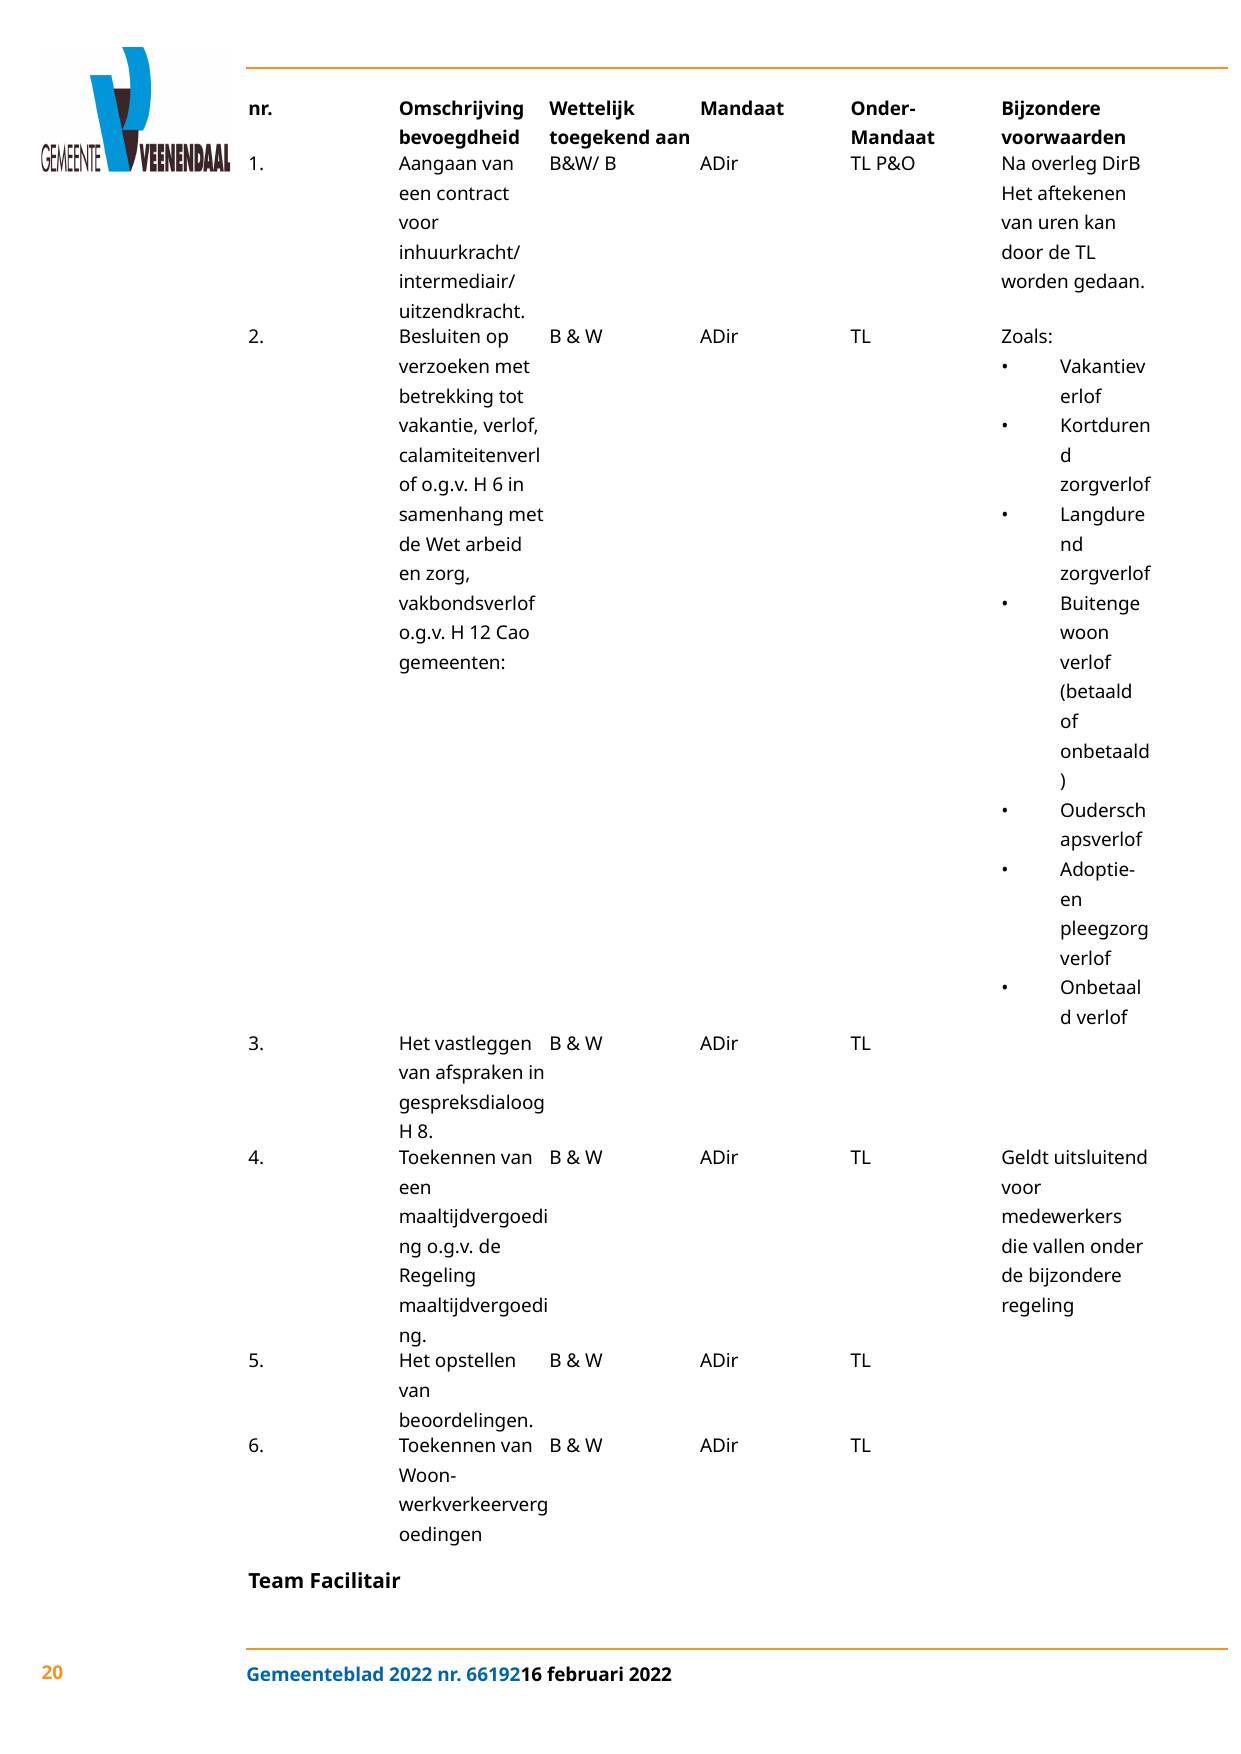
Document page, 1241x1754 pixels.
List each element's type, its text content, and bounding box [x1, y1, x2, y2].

table_cell ADir [700, 1030, 850, 1144]
table_cell Geldt uitsluitend voor medewerkers die vallen onder de bijzondere regeling [1001, 1144, 1152, 1348]
table_cell TL P&O [850, 150, 1001, 324]
table_cell ADir [700, 1348, 850, 1432]
picture [123, 47, 231, 172]
table_cell ADir [700, 324, 850, 1030]
table_cell Zoals: Vakantieverlof Kortdurend zorgverlof Langdurend zorgverlof Buitengewoon verlof (betaald of onbetaald) Ouderschapsverlof Adoptie- en pleegzorgverlof Onbetaald verlof [1001, 324, 1152, 1030]
table_cell Toekennen van Woon-werkverkeervergoedingen [399, 1433, 549, 1547]
table_cell TL [850, 1030, 1001, 1144]
text Team Facilitair [248, 1566, 1152, 1595]
table_cell [1001, 1348, 1152, 1432]
table_header Bijzondere voorwaarden [1001, 95, 1152, 150]
table_cell TL [850, 324, 1001, 1030]
table_cell ADir [700, 1433, 850, 1547]
table_header nr. [248, 95, 398, 150]
table_cell B & W [549, 1030, 700, 1144]
table_cell Het opstellen van beoordelingen. [399, 1348, 549, 1432]
table_header Omschrijving bevoegdheid [399, 95, 549, 150]
table_cell TL [850, 1144, 1001, 1348]
table_cell ADir [700, 150, 850, 324]
table_cell 4. [248, 1144, 398, 1348]
table_header Onder- Mandaat [850, 95, 1001, 150]
table_cell Het vastleggen van afspraken in gespreksdialoog H 8. [399, 1030, 549, 1144]
picture [41, 47, 130, 172]
table_cell TL [850, 1433, 1001, 1547]
table_header Wettelijk toegekend aan [549, 95, 700, 150]
table_cell B & W [549, 1348, 700, 1432]
table_header Mandaat [700, 95, 850, 150]
table_cell Besluiten op verzoeken met betrekking tot vakantie, verlof, calamiteitenverlof o.g.v. H 6 in samenhang met de Wet arbeid en zorg, vakbondsverlof o.g.v. H 12 Cao gemeenten: [399, 324, 549, 1030]
table_cell 5. [248, 1348, 398, 1432]
table_cell B & W [549, 324, 700, 1030]
table_cell 3. [248, 1030, 398, 1144]
table_cell B & W [549, 1433, 700, 1547]
table_cell 6. [248, 1433, 398, 1547]
table_cell ADir [700, 1144, 850, 1348]
table_cell Toekennen van een maaltijdvergoeding o.g.v. de Regeling maaltijdvergoeding. [399, 1144, 549, 1348]
table_cell [1001, 1030, 1152, 1144]
table_cell Aangaan van een contract voor inhuurkracht/ intermediair/ uitzendkracht. [399, 150, 549, 324]
table_cell B & W [549, 1144, 700, 1348]
table_cell TL [850, 1348, 1001, 1432]
table_cell Na overleg DirB Het aftekenen van uren kan door de TL worden gedaan. [1001, 150, 1152, 324]
table_cell 2. [248, 324, 398, 1030]
table_cell 1. [248, 150, 398, 324]
table_cell B&W/ B [549, 150, 700, 324]
table_cell [1001, 1433, 1152, 1547]
